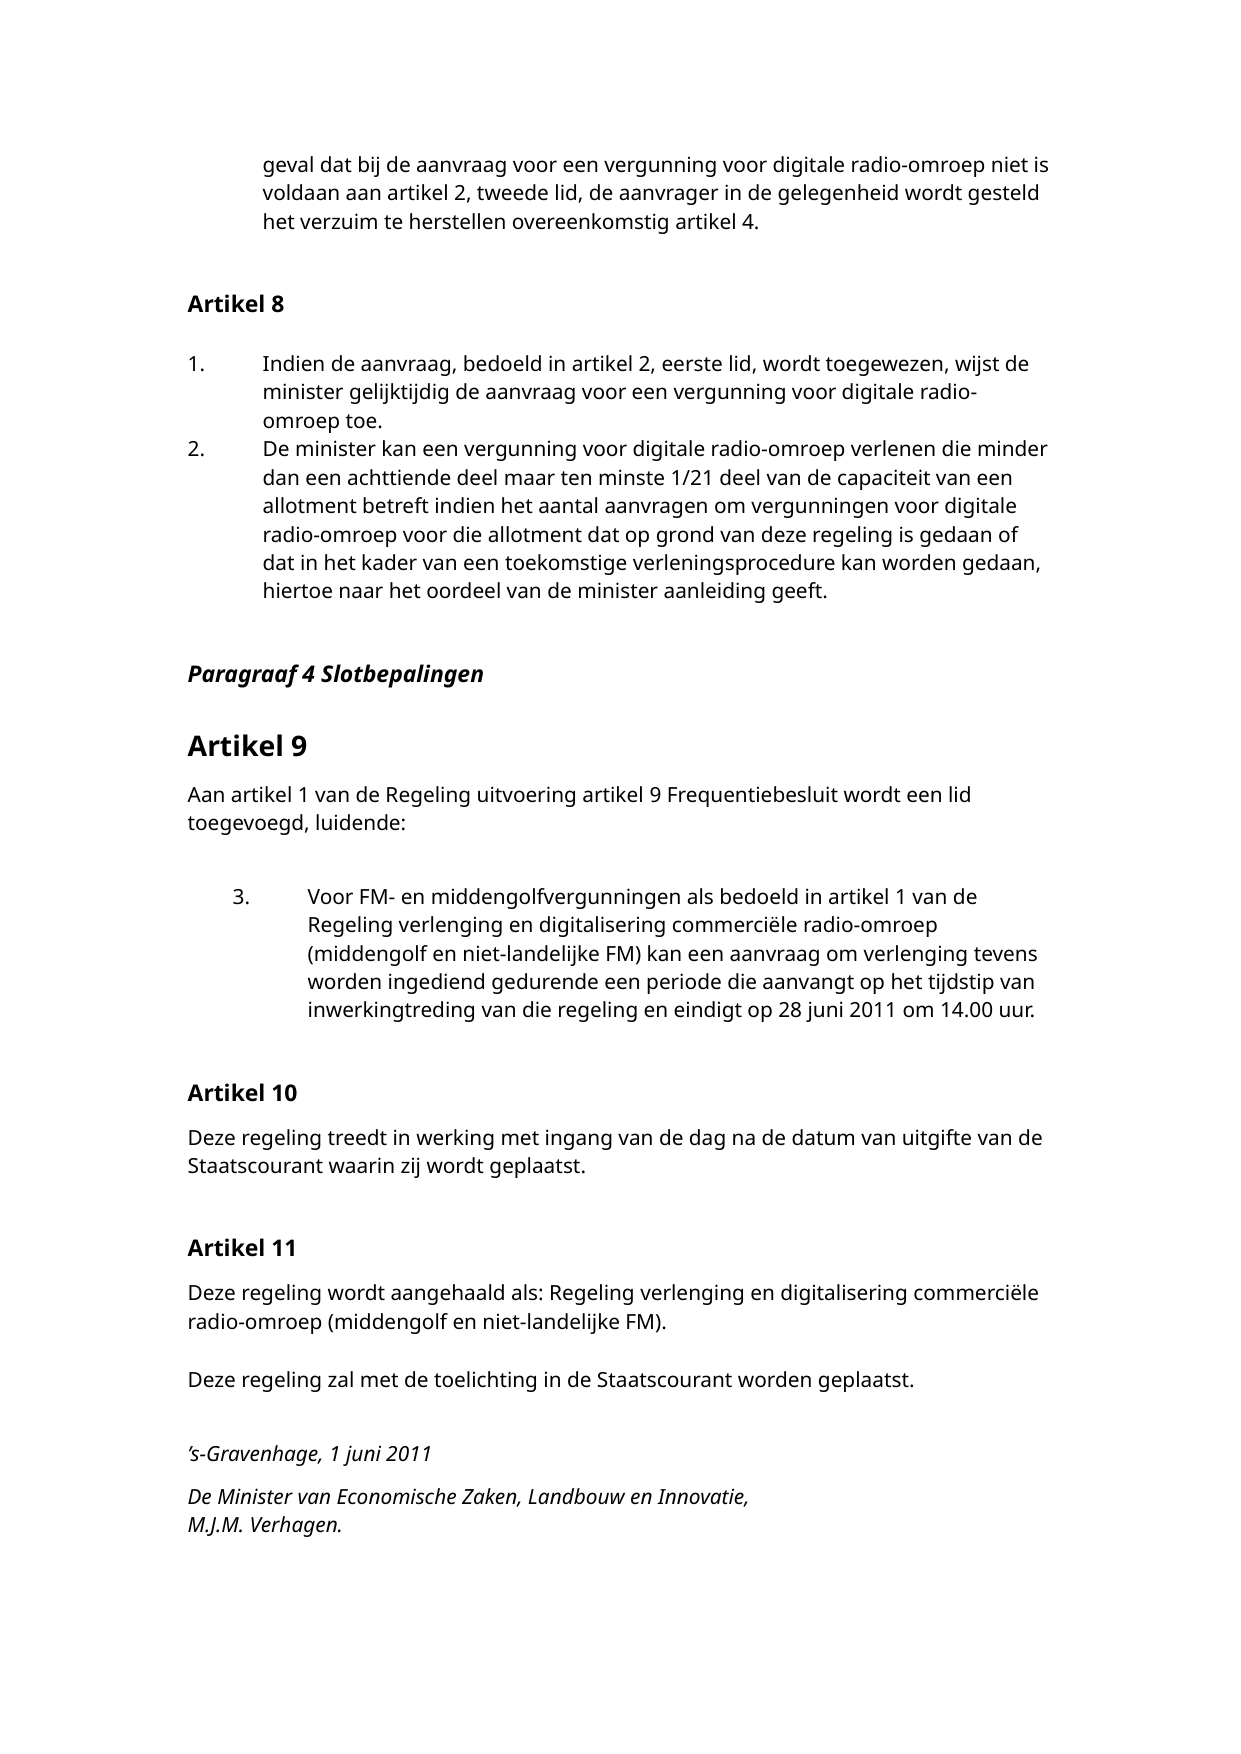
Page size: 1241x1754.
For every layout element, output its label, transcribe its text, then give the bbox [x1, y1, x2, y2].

subtitle Paragraaf 4 Slotbepalingen [187, 657, 1053, 689]
subtitle Artikel 10 [187, 1076, 1053, 1108]
text De Minister van Economische Zaken, Landbouw en Innovatie, [187, 1482, 1053, 1511]
list Indien de aanvraag, bedoeld in artikel 2, eerste lid, wordt toegewezen, wijst de minister gelijktijdig de aanvraag voor een vergunning voor digitale radio-omroep toe. [187, 349, 1053, 434]
subtitle Artikel 9 [187, 726, 1053, 765]
list Voor FM- en middengolfvergunningen als bedoeld in artikel 1 van de Regeling verlenging en digitalisering commerciële radio-omroep (middengolf en niet-landelijke FM) kan een aanvraag om verlenging tevens worden ingediend gedurende een periode die aanvangt op het tijdstip van inwerkingtreding van die regeling en eindigt op 28 juni 2011 om 14.00 uur. [232, 882, 1053, 1024]
subtitle Artikel 8 [187, 288, 1053, 319]
text Deze regeling wordt aangehaald als: Regeling verlenging en digitalisering commerciële radio-omroep (middengolf en niet-landelijke FM). [187, 1278, 1053, 1335]
text ’s-Gravenhage, 1 juni 2011 [187, 1439, 1053, 1467]
subtitle Artikel 11 [187, 1232, 1053, 1263]
text Aan artikel 1 van de Regeling uitvoering artikel 9 Frequentiebesluit wordt een lid toegevoegd, luidende: [187, 780, 1053, 837]
text Deze regeling treedt in werking met ingang van de dag na de datum van uitgifte van de Staatscourant waarin zij wordt geplaatst. [187, 1123, 1053, 1179]
text Deze regeling zal met de toelichting in de Staatscourant worden geplaatst. [187, 1365, 1053, 1394]
text M.J.M. Verhagen. [187, 1511, 1053, 1539]
list geval dat bij de aanvraag voor een vergunning voor digitale radio-omroep niet is voldaan aan artikel 2, tweede lid, de aanvrager in de gelegenheid wordt gesteld het verzuim te herstellen overeenkomstig artikel 4. [187, 150, 1053, 235]
list De minister kan een vergunning voor digitale radio-omroep verlenen die minder dan een achttiende deel maar ten minste 1/21 deel van de capaciteit van een allotment betreft indien het aantal aanvragen om vergunningen voor digitale radio-omroep voor die allotment dat op grond van deze regeling is gedaan of dat in het kader van een toekomstige verleningsprocedure kan worden gedaan, hiertoe naar het oordeel van de minister aanleiding geeft. [187, 434, 1053, 605]
